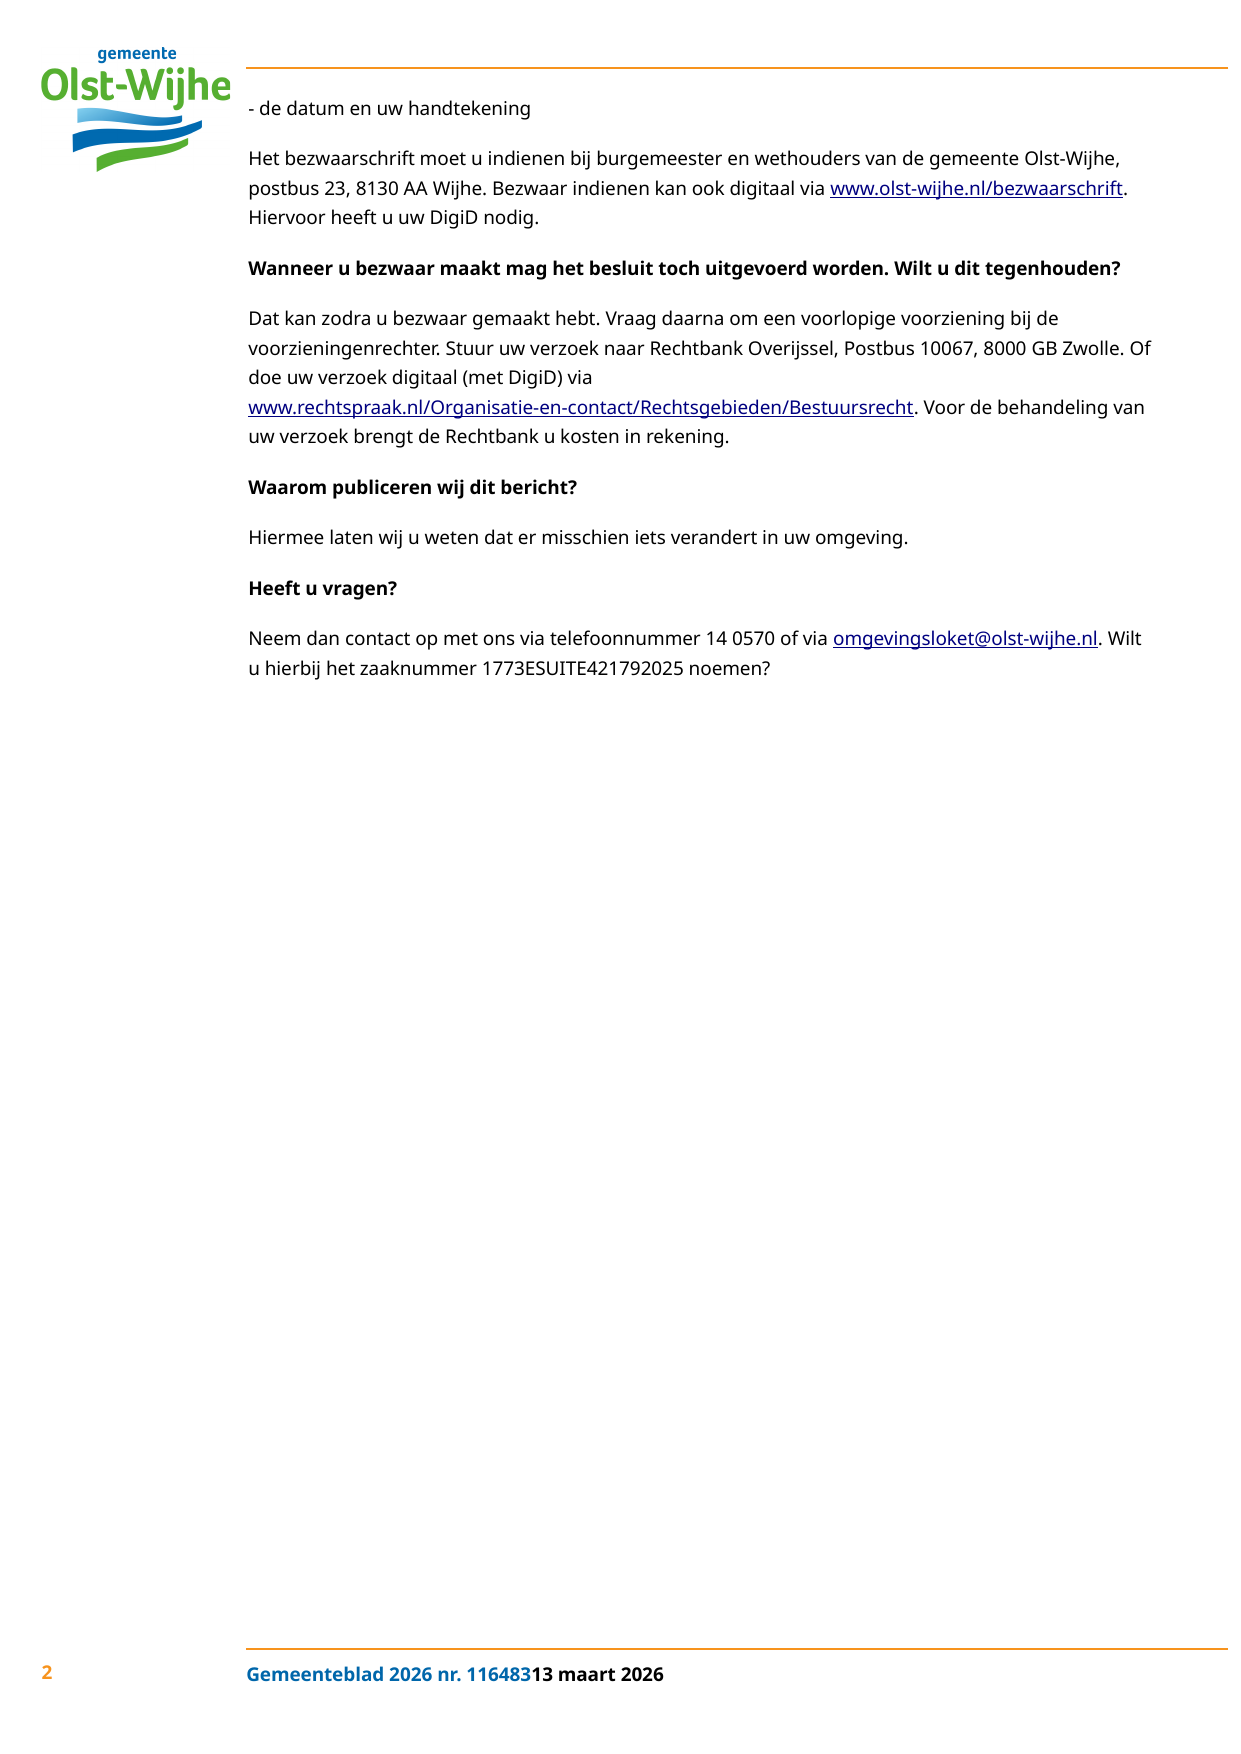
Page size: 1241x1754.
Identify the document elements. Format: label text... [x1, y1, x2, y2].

text Het bezwaarschrift moet u indienen bij burgemeester en wethouders van de gemeente Olst-Wijhe, postbus 23, 8130 AA Wijhe. Bezwaar indienen kan ook digitaal via www.olst-wijhe.nl/bezwaarschrift. Hiervoor heeft u uw DigiD nodig. [248, 145, 1152, 230]
picture [41, 47, 231, 172]
text Heeft u vragen? [248, 575, 1152, 601]
text Wanneer u bezwaar maakt mag het besluit toch uitgevoerd worden. Wilt u dit tegenhouden? [248, 255, 1152, 281]
text Waarom publiceren wij dit bericht? [248, 474, 1152, 500]
text Dat kan zodra u bezwaar gemaakt hebt. Vraag daarna om een voorlopige voorziening bij de voorzieningenrechter. Stuur uw verzoek naar Rechtbank Overijssel, Postbus 10067, 8000 GB Zwolle. Of doe uw verzoek digitaal (met DigiD) via www.rechtspraak.nl/Organisatie-en-contact/Rechtsgebieden/Bestuursrecht. Voor de behandeling van uw verzoek brengt de Rechtbank u kosten in rekening. [248, 305, 1152, 449]
text Hiermee laten wij u weten dat er misschien iets verandert in uw omgeving. [248, 524, 1152, 550]
text - de datum en uw handtekening [248, 95, 1152, 121]
text Neem dan contact op met ons via telefoonnummer 14 0570 of via omgevingsloket@olst-wijhe.nl. Wilt u hierbij het zaaknummer 1773ESUITE421792025 noemen? [248, 625, 1152, 681]
